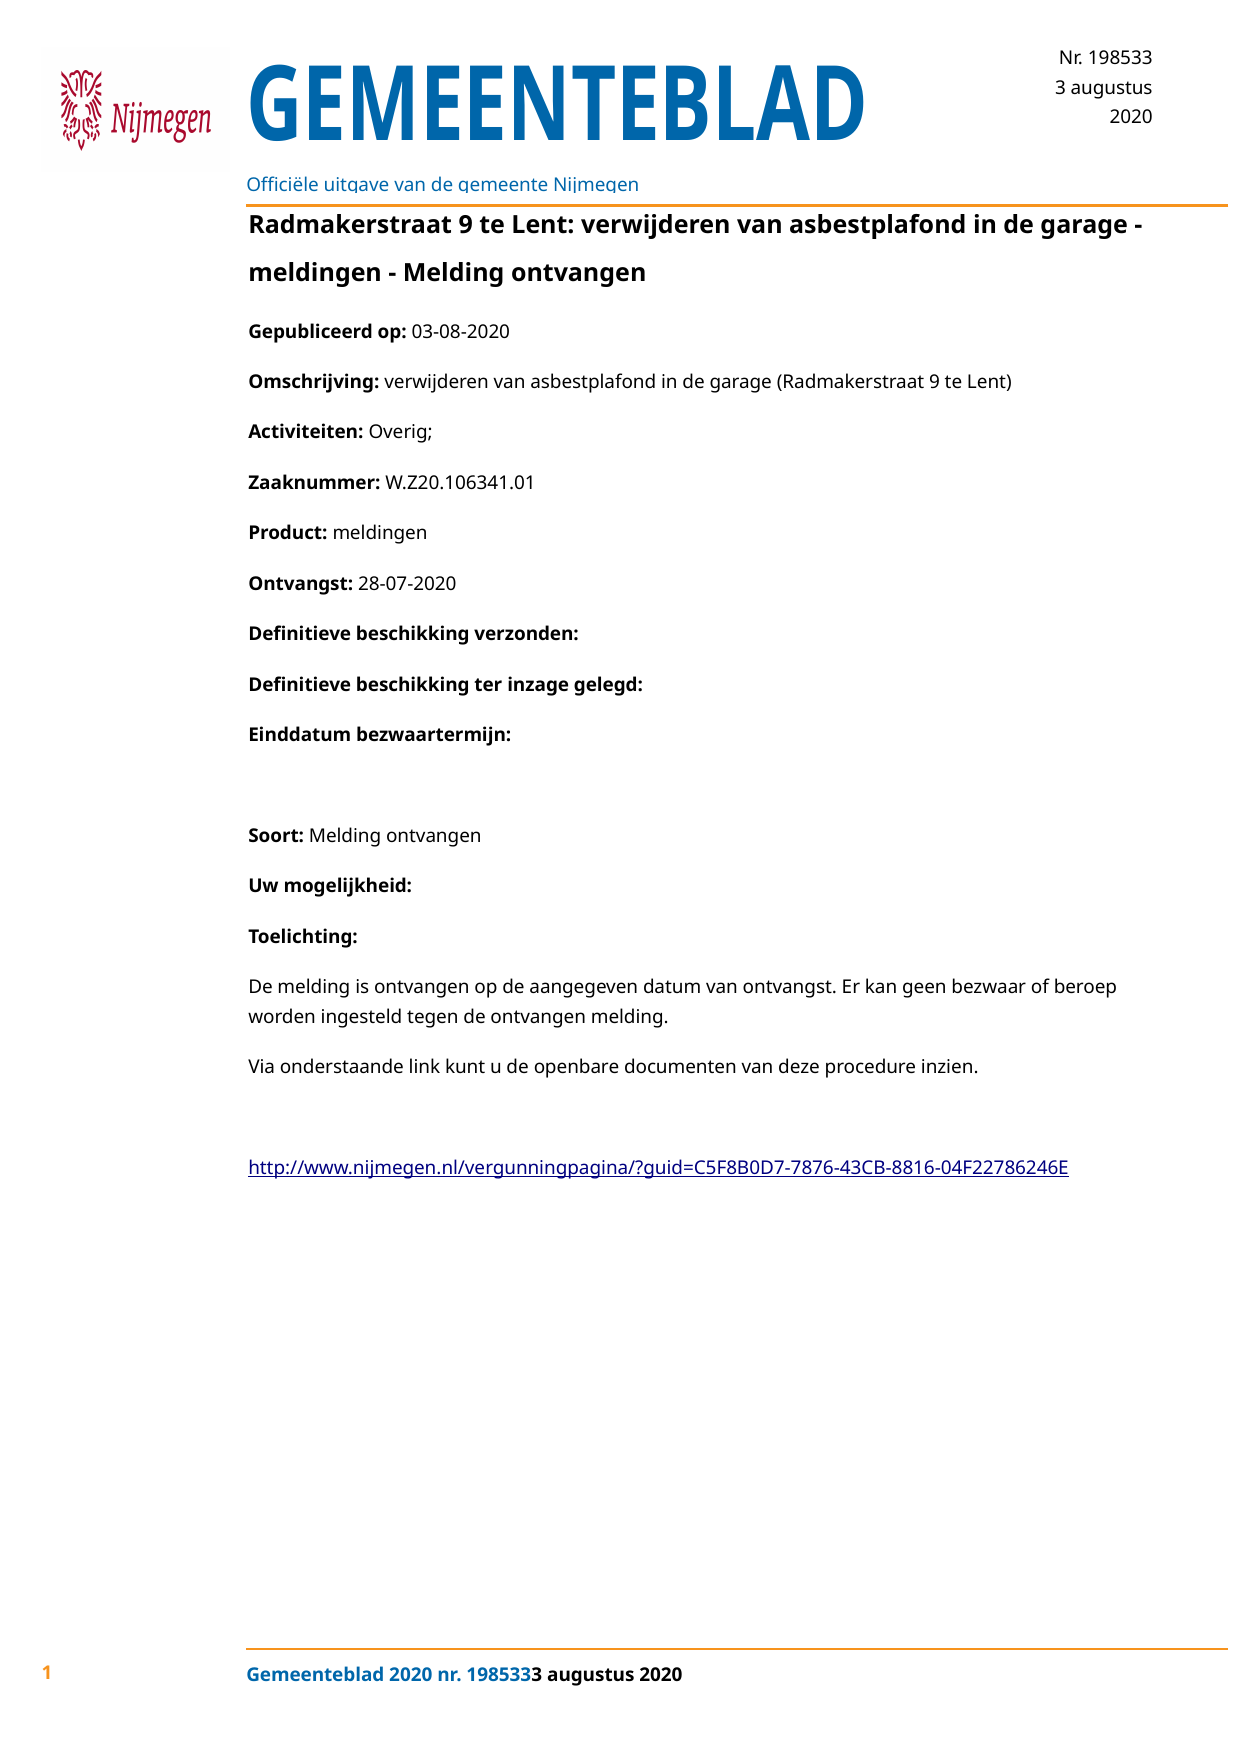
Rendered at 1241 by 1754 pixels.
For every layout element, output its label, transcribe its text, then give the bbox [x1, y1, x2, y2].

text Einddatum bezwaartermijn: [248, 721, 1152, 747]
text Activiteiten: Overig; [248, 419, 1152, 444]
text De melding is ontvangen op de aangegeven datum van ontvangst. Er kan geen bezwaar of beroep worden ingesteld tegen de ontvangen melding. [248, 973, 1152, 1029]
text Definitieve beschikking ter inzage gelegd: [248, 671, 1152, 697]
text Definitieve beschikking verzonden: [248, 620, 1152, 646]
text Zaaknummer: W.Z20.106341.01 [248, 469, 1152, 495]
text Via onderstaande link kunt u de openbare documenten van deze procedure inzien. [248, 1053, 1152, 1079]
text Ontvangst: 28-07-2020 [248, 570, 1152, 596]
text http://www.nijmegen.nl/vergunningpagina/?guid=C5F8B0D7-7876-43CB-8816-04F22786246E [248, 1154, 1152, 1180]
text Gepubliceerd op: 03-08-2020 [248, 318, 1152, 344]
text Omschrijving: verwijderen van asbestplafond in de garage (Radmakerstraat 9 te Lent) [248, 368, 1152, 394]
text Uw mogelijkheid: [248, 872, 1152, 898]
text Soort: Melding ontvangen [248, 822, 1152, 848]
text Toelichting: [248, 923, 1152, 949]
text Radmakerstraat 9 te Lent: verwijderen van asbestplafond in de garage - meldingen - Melding ontvangen [248, 207, 1152, 288]
picture [41, 47, 231, 172]
text Product: meldingen [248, 519, 1152, 545]
